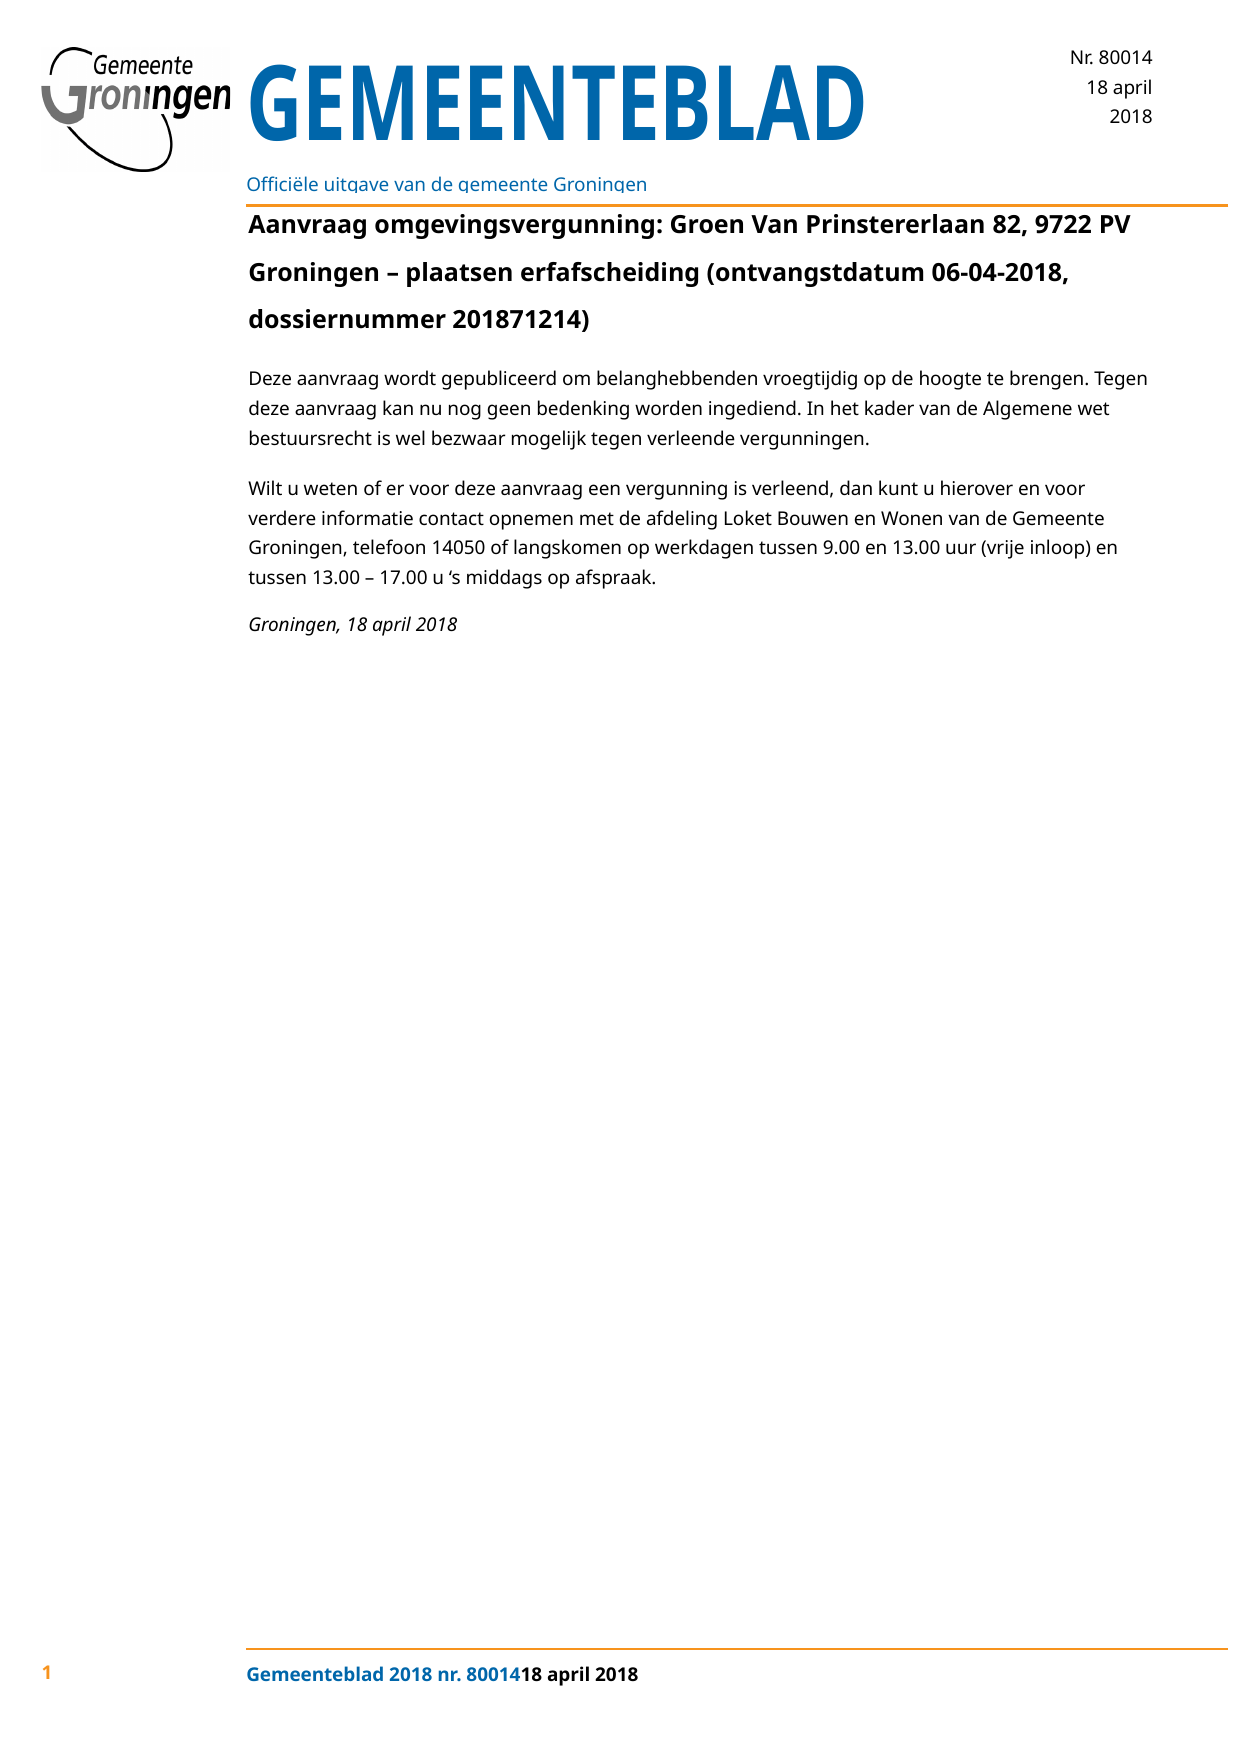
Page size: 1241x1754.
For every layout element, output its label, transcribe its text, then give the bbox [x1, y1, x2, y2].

text Aanvraag omgevingsvergunning: Groen Van Prinstererlaan 82, 9722 PV Groningen – plaatsen erfafscheiding (ontvangstdatum 06-04-2018, dossiernummer 201871214) [248, 207, 1152, 336]
text Groningen, 18 april 2018 [248, 612, 1152, 637]
text Wilt u weten of er voor deze aanvraag een vergunning is verleend, dan kunt u hierover en voor verdere informatie contact opnemen met de afdeling Loket Bouwen en Wonen van de Gemeente Groningen, telefoon 14050 of langskomen op werkdagen tussen 9.00 en 13.00 uur (vrije inloop) en tussen 13.00 – 17.00 u ‘s middags op afspraak. [248, 475, 1152, 589]
picture [41, 47, 231, 172]
text Deze aanvraag wordt gepubliceerd om belanghebbenden vroegtijdig op de hoogte te brengen. Tegen deze aanvraag kan nu nog geen bedenking worden ingediend. In het kader van de Algemene wet bestuursrecht is wel bezwaar mogelijk tegen verleende vergunningen. [248, 366, 1152, 450]
